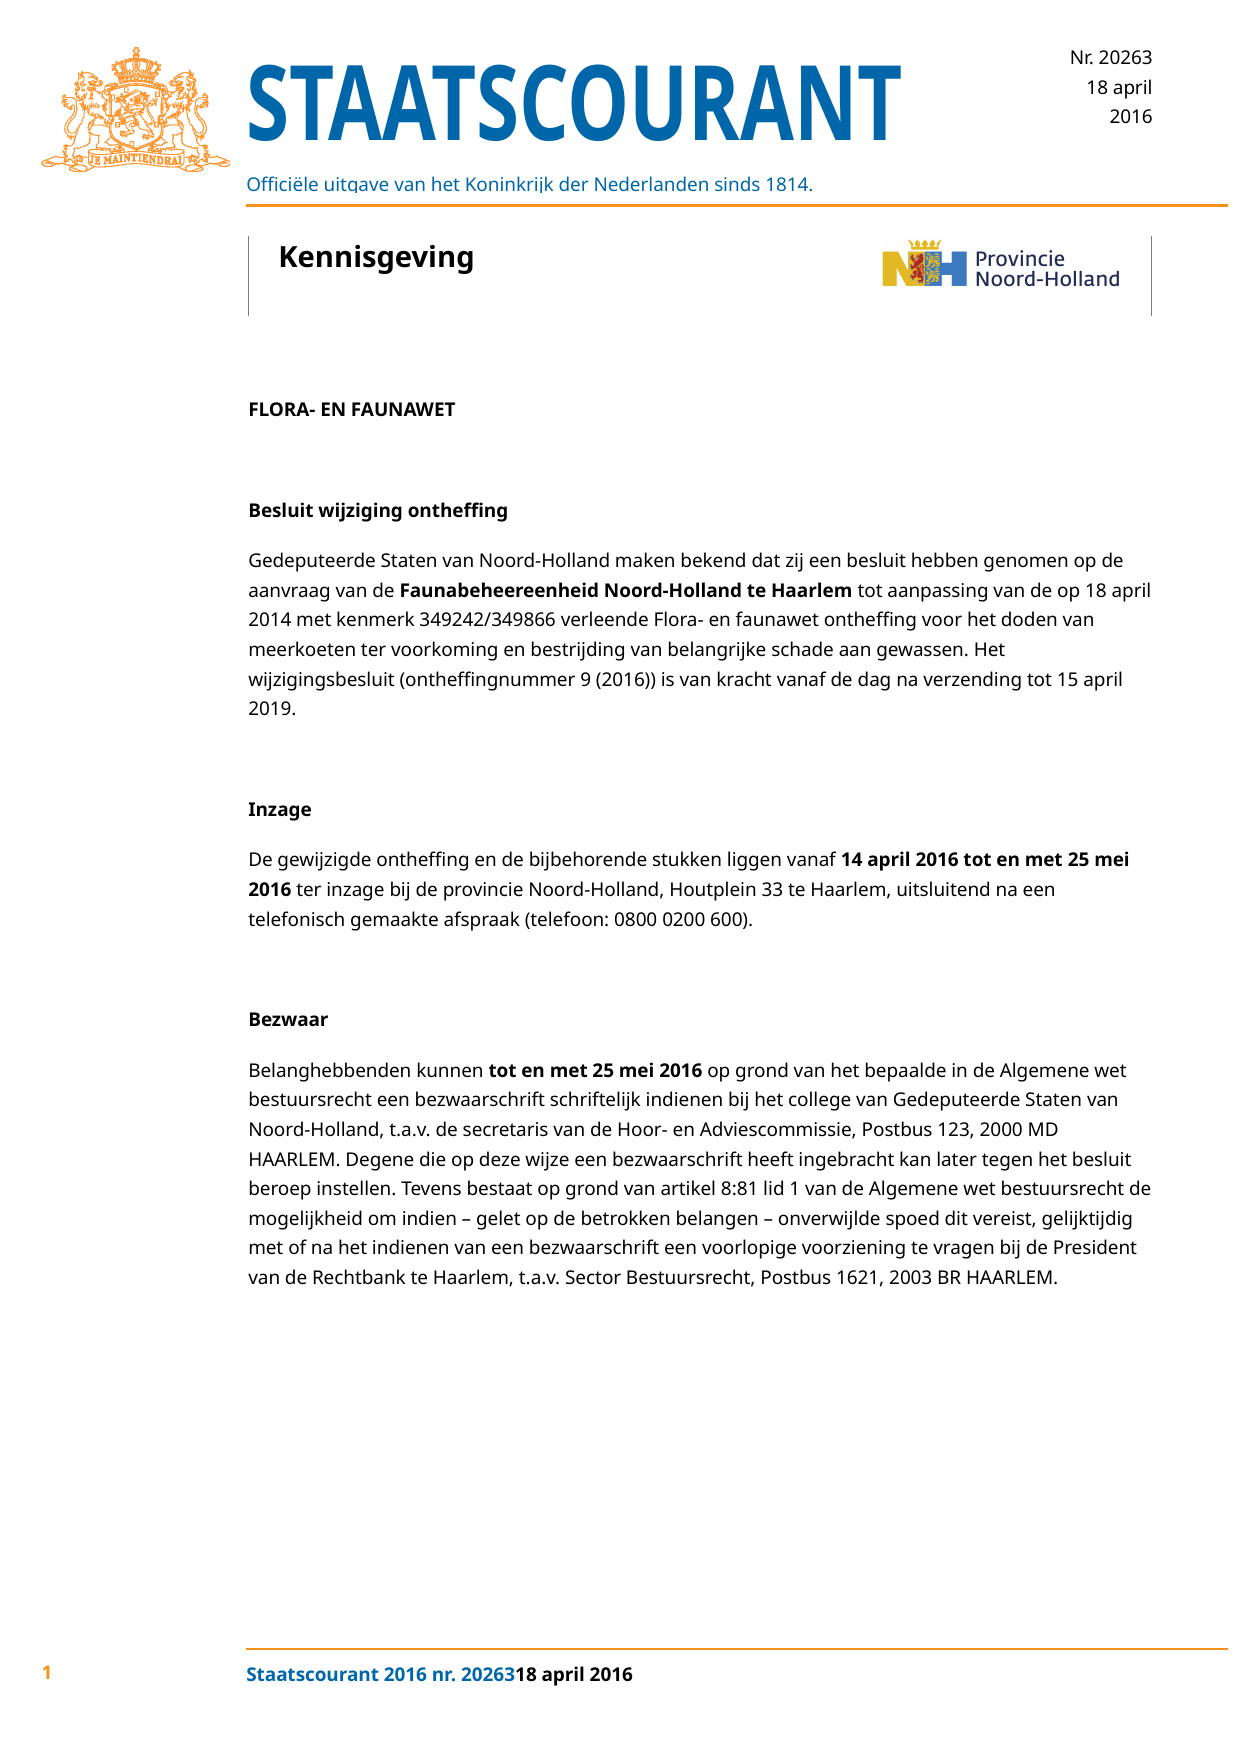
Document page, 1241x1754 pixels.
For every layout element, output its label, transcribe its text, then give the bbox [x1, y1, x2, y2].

text Besluit wijziging ontheffing [248, 497, 1152, 523]
text Belanghebbenden kunnen tot en met 25 mei 2016 op grond van het bepaalde in de Algemene wet bestuursrecht een bezwaarschrift schriftelijk indienen bij het college van Gedeputeerde Staten van Noord-Holland, t.a.v. de secretaris van de Hoor- en Adviescommissie, Postbus 123, 2000 MD HAARLEM. Degene die op deze wijze een bezwaarschrift heeft ingebracht kan later tegen het besluit beroep instellen. Tevens bestaat op grond van artikel 8:81 lid 1 van de Algemene wet bestuursrecht de mogelijkheid om indien – gelet op de betrokken belangen – onverwijlde spoed dit vereist, gelijktijdig met of na het indienen van een bezwaarschrift een voorlopige voorziening te vragen bij de President van de Rechtbank te Haarlem, t.a.v. Sector Bestuursrecht, Postbus 1621, 2003 BR HAARLEM. [248, 1057, 1152, 1290]
text Bezwaar [248, 1007, 1152, 1032]
table_header [850, 236, 1151, 316]
text Gedeputeerde Staten van Noord-Holland maken bekend dat zij een besluit hebben genomen op de aanvraag van de Faunabeheereenheid Noord-Holland te Haarlem tot aanpassing van de op 18 april 2014 met kenmerk 349242/349866 verleende Flora- en faunawet ontheffing voor het doden van meerkoeten ter voorkoming en bestrijding van belangrijke schade aan gewassen. Het wijzigingsbesluit (ontheffingnummer 9 (2016)) is van kracht vanaf de dag na verzending tot 15 april 2019. [248, 547, 1152, 721]
text Inzage [248, 796, 1152, 822]
picture [41, 47, 231, 172]
table_header Kennisgeving [249, 236, 850, 316]
picture [882, 236, 1119, 291]
text FLORA- EN FAUNAWET [248, 396, 1152, 422]
text De gewijzigde ontheffing en de bijbehorende stukken liggen vanaf 14 april 2016 tot en met 25 mei 2016 ter inzage bij de provincie Noord-Holland, Houtplein 33 te Haarlem, uitsluitend na een telefonisch gemaakte afspraak (telefoon: 0800 0200 600). [248, 847, 1152, 932]
